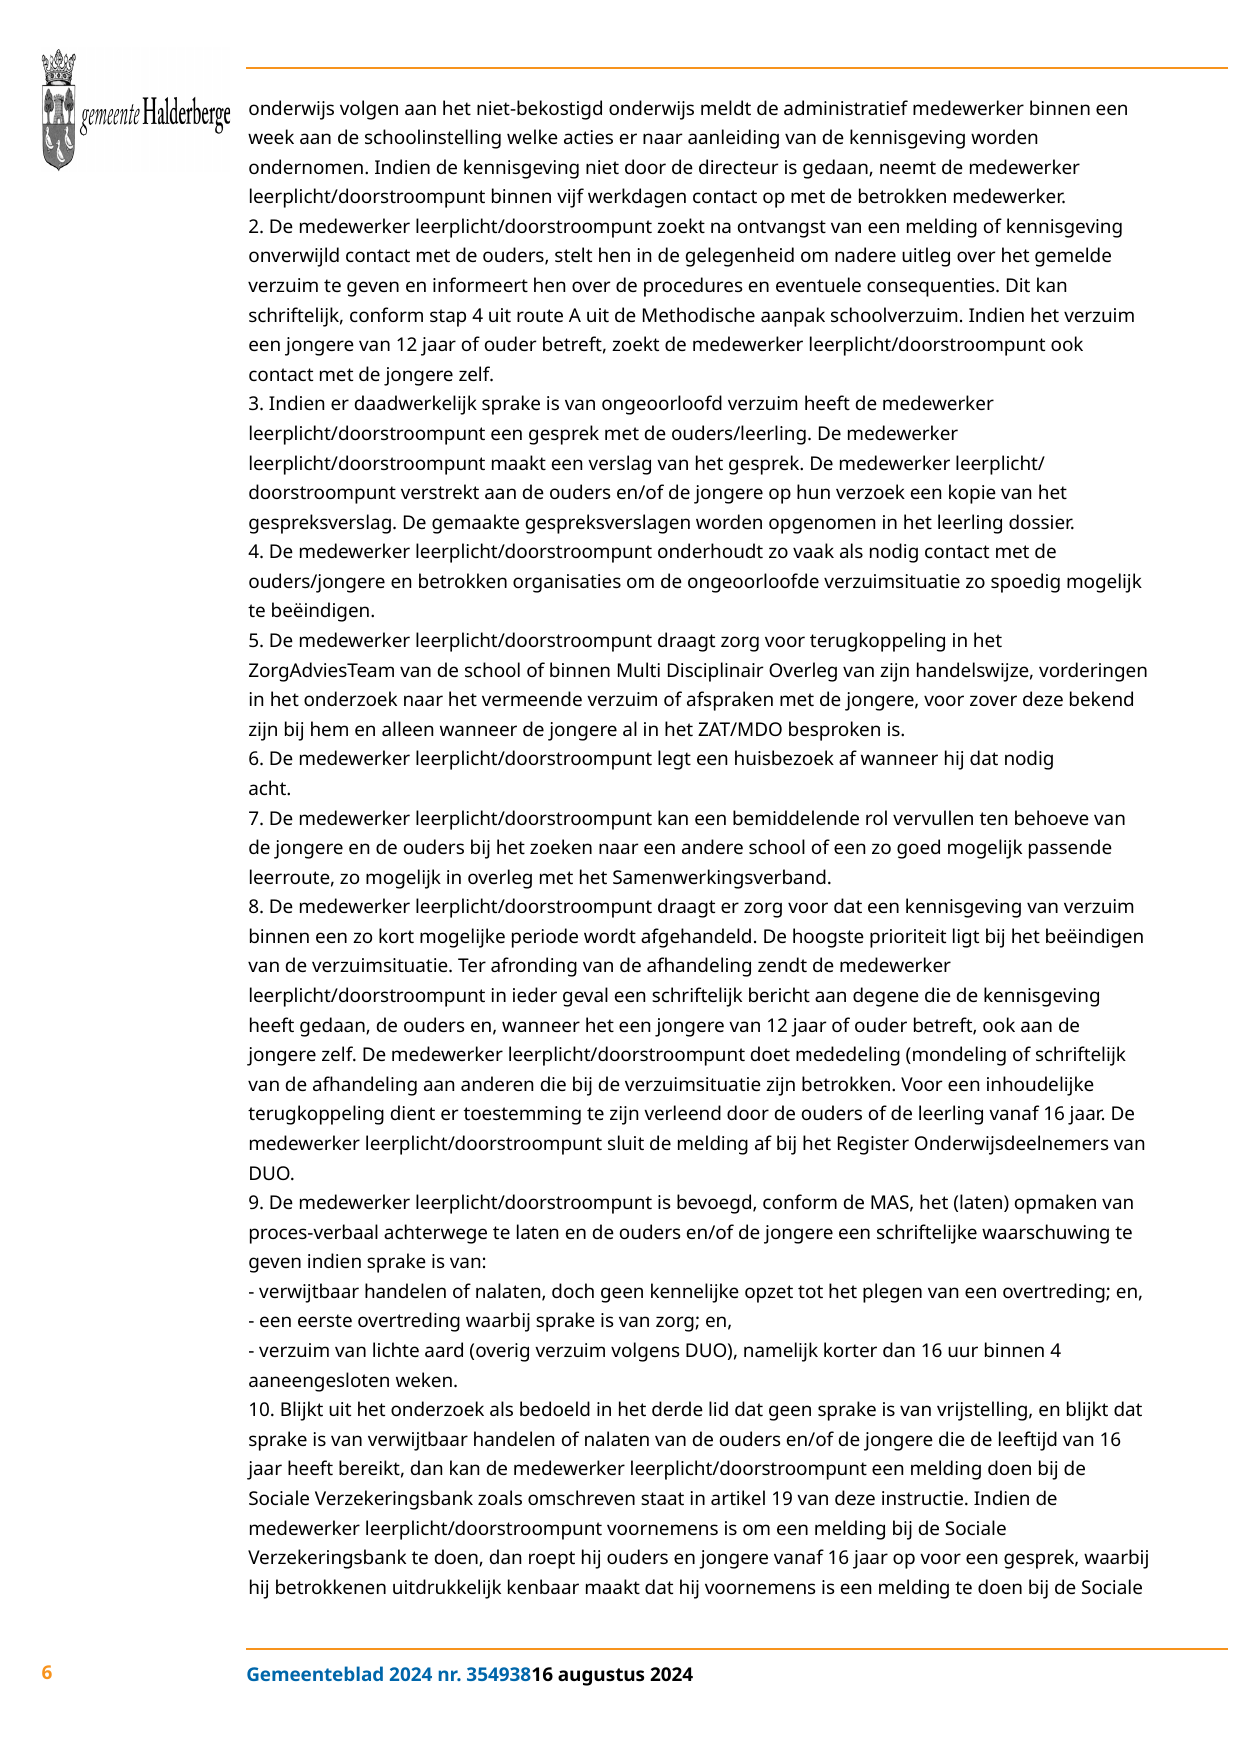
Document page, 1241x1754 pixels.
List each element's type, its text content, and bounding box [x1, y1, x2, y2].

text 3. Indien er daadwerkelijk sprake is van ongeoorloofd verzuim heeft de medewerker leerplicht/doorstroompunt een gesprek met de ouders/leerling. De medewerker leerplicht/doorstroompunt maakt een verslag van het gesprek. De medewerker leerplicht/ doorstroompunt verstrekt aan de ouders en/of de jongere op hun verzoek een kopie van het gespreksverslag. De gemaakte gespreksverslagen worden opgenomen in het leerling dossier. [248, 391, 1152, 535]
picture [41, 47, 231, 172]
text 9. De medewerker leerplicht/doorstroompunt is bevoegd, conform de MAS, het (laten) opmaken van proces-verbaal achterwege te laten en de ouders en/of de jongere een schriftelijke waarschuwing te geven indien sprake is van: [248, 1189, 1152, 1274]
text - een eerste overtreding waarbij sprake is van zorg; en, [248, 1308, 1152, 1333]
text 10. Blijkt uit het onderzoek als bedoeld in het derde lid dat geen sprake is van vrijstelling, en blijkt dat sprake is van verwijtbaar handelen of nalaten van de ouders en/of de jongere die de leeftijd van 16 jaar heeft bereikt, dan kan de medewerker leerplicht/doorstroompunt een melding doen bij de Sociale Verzekeringsbank zoals omschreven staat in artikel 19 van deze instructie. Indien de medewerker leerplicht/doorstroompunt voornemens is om een melding bij de Sociale Verzekeringsbank te doen, dan roept hij ouders en jongere vanaf 16 jaar op voor een gesprek, waarbij hij betrokkenen uitdrukkelijk kenbaar maakt dat hij voornemens is een melding te doen bij de Sociale [248, 1396, 1152, 1600]
text 6. De medewerker leerplicht/doorstroompunt legt een huisbezoek af wanneer hij dat nodig [248, 746, 1152, 771]
text 7. De medewerker leerplicht/doorstroompunt kan een bemiddelende rol vervullen ten behoeve van de jongere en de ouders bij het zoeken naar een andere school of een zo goed mogelijk passende leerroute, zo mogelijk in overleg met het Samenwerkingsverband. [248, 805, 1152, 890]
text onderwijs volgen aan het niet-bekostigd onderwijs meldt de administratief medewerker binnen een week aan de schoolinstelling welke acties er naar aanleiding van de kennisgeving worden ondernomen. Indien de kennisgeving niet door de directeur is gedaan, neemt de medewerker leerplicht/doorstroompunt binnen vijf werkdagen contact op met de betrokken medewerker. [248, 95, 1152, 209]
text 8. De medewerker leerplicht/doorstroompunt draagt er zorg voor dat een kennisgeving van verzuim binnen een zo kort mogelijke periode wordt afgehandeld. De hoogste prioriteit ligt bij het beëindigen van de verzuimsituatie. Ter afronding van de afhandeling zendt de medewerker leerplicht/doorstroompunt in ieder geval een schriftelijk bericht aan degene die de kennisgeving heeft gedaan, de ouders en, wanneer het een jongere van 12 jaar of ouder betreft, ook aan de jongere zelf. De medewerker leerplicht/doorstroompunt doet mededeling (mondeling of schriftelijk van de afhandeling aan anderen die bij de verzuimsituatie zijn betrokken. Voor een inhoudelijke terugkoppeling dient er toestemming te zijn verleend door de ouders of de leerling vanaf 16 jaar. De medewerker leerplicht/doorstroompunt sluit de melding af bij het Register Onderwijsdeelnemers van DUO. [248, 893, 1152, 1186]
text 5. De medewerker leerplicht/doorstroompunt draagt zorg voor terugkoppeling in het ZorgAdviesTeam van de school of binnen Multi Disciplinair Overleg van zijn handelswijze, vorderingen in het onderzoek naar het vermeende verzuim of afspraken met de jongere, voor zover deze bekend zijn bij hem en alleen wanneer de jongere al in het ZAT/MDO besproken is. [248, 627, 1152, 742]
text - verzuim van lichte aard (overig verzuim volgens DUO), namelijk korter dan 16 uur binnen 4 aaneengesloten weken. [248, 1337, 1152, 1393]
text 2. De medewerker leerplicht/doorstroompunt zoekt na ontvangst van een melding of kennisgeving onverwijld contact met de ouders, stelt hen in de gelegenheid om nadere uitleg over het gemelde verzuim te geven en informeert hen over de procedures en eventuele consequenties. Dit kan schriftelijk, conform stap 4 uit route A uit de Methodische aanpak schoolverzuim. Indien het verzuim een jongere van 12 jaar of ouder betreft, zoekt de medewerker leerplicht/doorstroompunt ook contact met de jongere zelf. [248, 213, 1152, 387]
text - verwijtbaar handelen of nalaten, doch geen kennelijke opzet tot het plegen van een overtreding; en, [248, 1278, 1152, 1304]
text acht. [248, 775, 1152, 801]
text 4. De medewerker leerplicht/doorstroompunt onderhoudt zo vaak als nodig contact met de ouders/jongere en betrokken organisaties om de ongeoorloofde verzuimsituatie zo spoedig mogelijk te beëindigen. [248, 538, 1152, 623]
